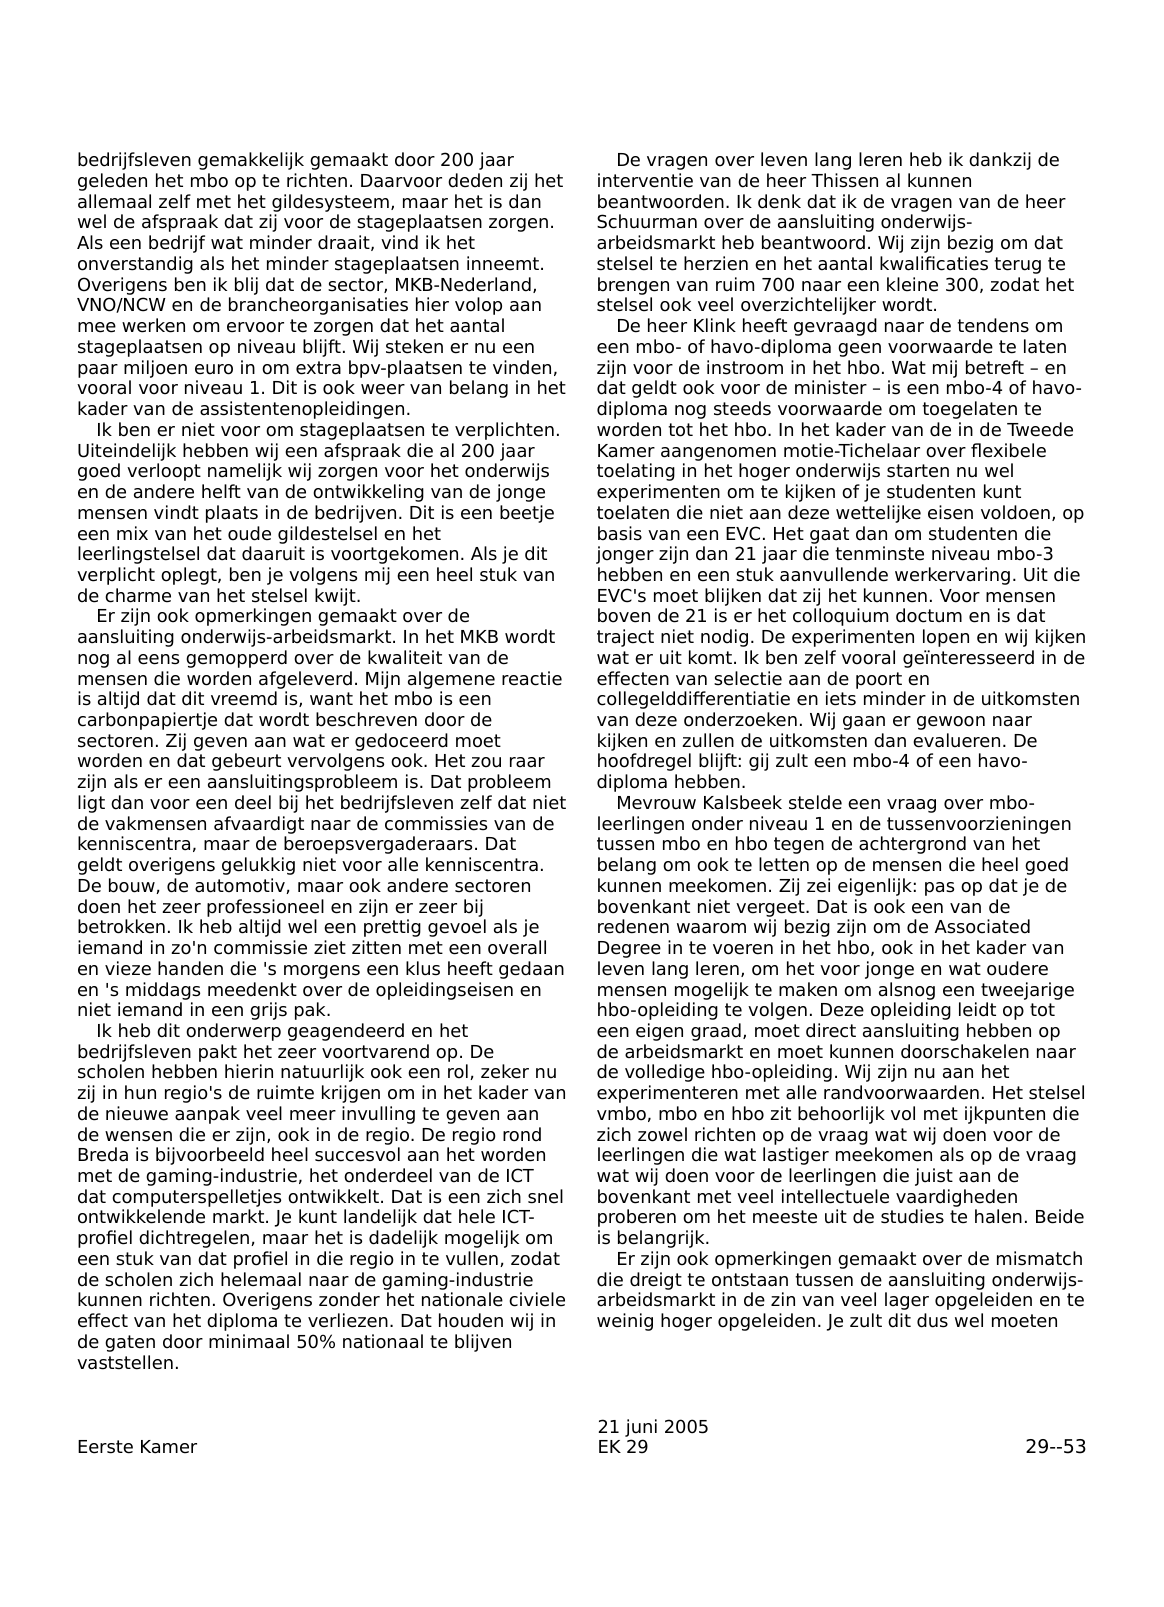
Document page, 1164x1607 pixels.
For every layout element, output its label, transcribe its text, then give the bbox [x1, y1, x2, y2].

text Er zijn ook opmerkingen gemaakt over de mismatch die dreigt te ontstaan tussen de aansluiting onderwijs-arbeidsmarkt in de zin van veel lager opgeleiden en te weinig hoger opgeleiden. Je zult dit dus wel moeten [596, 1249, 1087, 1332]
text Ik heb dit onderwerp geagendeerd en het bedrijfsleven pakt het zeer voortvarend op. De scholen hebben hierin natuurlijk ook een rol, zeker nu zij in hun regio's de ruimte krijgen om in het kader van de nieuwe aanpak veel meer invulling te geven aan de wensen die er zijn, ook in de regio. De regio rond Breda is bijvoorbeeld heel succesvol aan het worden met de gaming-industrie, het onderdeel van de ICT dat computerspelletjes ontwikkelt. Dat is een zich snel ontwikkelende markt. Je kunt landelijk dat hele ICT-profiel dichtregelen, maar het is dadelijk mogelijk om een stuk van dat profiel in die regio in te vullen, zodat de scholen zich helemaal naar de gaming-industrie kunnen richten. Overigens zonder het nationale civiele effect van het diploma te verliezen. Dat houden wij in de gaten door minimaal 50% nationaal te blijven vaststellen. [77, 1021, 567, 1373]
text Ik ben er niet voor om stageplaatsen te verplichten. Uiteindelijk hebben wij een afspraak die al 200 jaar goed verloopt namelijk wij zorgen voor het onderwijs en de andere helft van de ontwikkeling van de jonge mensen vindt plaats in de bedrijven. Dit is een beetje een mix van het oude gildestelsel en het leerlingstelsel dat daaruit is voortgekomen. Als je dit verplicht oplegt, ben je volgens mij een heel stuk van de charme van het stelsel kwijt. [77, 420, 567, 606]
text De heer Klink heeft gevraagd naar de tendens om een mbo- of havo-diploma geen voorwaarde te laten zijn voor de instroom in het hbo. Wat mij betreft – en dat geldt ook voor de minister – is een mbo-4 of havo-diploma nog steeds voorwaarde om toegelaten te worden tot het hbo. In het kader van de in de Tweede Kamer aangenomen motie-Tichelaar over flexibele toelating in het hoger onderwijs starten nu wel experimenten om te kijken of je studenten kunt toelaten die niet aan deze wettelijke eisen voldoen, op basis van een EVC. Het gaat dan om studenten die jonger zijn dan 21 jaar die tenminste niveau mbo-3 hebben en een stuk aanvullende werkervaring. Uit die EVC's moet blijken dat zij het kunnen. Voor mensen boven de 21 is er het colloquium doctum en is dat traject niet nodig. De experimenten lopen en wij kijken wat er uit komt. Ik ben zelf vooral geïnteresseerd in de effecten van selectie aan de poort en collegelddifferentiatie en iets minder in de uitkomsten van deze onderzoeken. Wij gaan er gewoon naar kijken en zullen de uitkomsten dan evalueren. De hoofdregel blijft: gij zult een mbo-4 of een havo-diploma hebben. [596, 316, 1087, 793]
text Er zijn ook opmerkingen gemaakt over de aansluiting onderwijs-arbeidsmarkt. In het MKB wordt nog al eens gemopperd over de kwaliteit van de mensen die worden afgeleverd. Mijn algemene reactie is altijd dat dit vreemd is, want het mbo is een carbonpapiertje dat wordt beschreven door de sectoren. Zij geven aan wat er gedoceerd moet worden en dat gebeurt vervolgens ook. Het zou raar zijn als er een aansluitingsprobleem is. Dat probleem ligt dan voor een deel bij het bedrijfsleven zelf dat niet de vakmensen afvaardigt naar de commissies van de kenniscentra, maar de beroepsvergaderaars. Dat geldt overigens gelukkig niet voor alle kenniscentra. De bouw, de automotiv, maar ook andere sectoren doen het zeer professioneel en zijn er zeer bij betrokken. Ik heb altijd wel een prettig gevoel als je iemand in zo'n commissie ziet zitten met een overall en vieze handen die 's morgens een klus heeft gedaan en 's middags meedenkt over de opleidingseisen en niet iemand in een grijs pak. [77, 606, 567, 1021]
text Mevrouw Kalsbeek stelde een vraag over mbo-leerlingen onder niveau 1 en de tussenvoorzieningen tussen mbo en hbo tegen de achtergrond van het belang om ook te letten op de mensen die heel goed kunnen meekomen. Zij zei eigenlijk: pas op dat je de bovenkant niet vergeet. Dat is ook een van de redenen waarom wij bezig zijn om de Associated Degree in te voeren in het hbo, ook in het kader van leven lang leren, om het voor jonge en wat oudere mensen mogelijk te maken om alsnog een tweejarige hbo-opleiding te volgen. Deze opleiding leidt op tot een eigen graad, moet direct aansluiting hebben op de arbeidsmarkt en moet kunnen doorschakelen naar de volledige hbo-opleiding. Wij zijn nu aan het experimenteren met alle randvoorwaarden. Het stelsel vmbo, mbo en hbo zit behoorlijk vol met ijkpunten die zich zowel richten op de vraag wat wij doen voor de leerlingen die wat lastiger meekomen als op de vraag wat wij doen voor de leerlingen die juist aan de bovenkant met veel intellectuele vaardigheden proberen om het meeste uit de studies te halen. Beide is belangrijk. [596, 793, 1087, 1249]
text bedrijfsleven gemakkelijk gemaakt door 200 jaar geleden het mbo op te richten. Daarvoor deden zij het allemaal zelf met het gildesysteem, maar het is dan wel de afspraak dat zij voor de stageplaatsen zorgen. Als een bedrijf wat minder draait, vind ik het onverstandig als het minder stageplaatsen inneemt. Overigens ben ik blij dat de sector, MKB-Nederland, VNO/NCW en de brancheorganisaties hier volop aan mee werken om ervoor te zorgen dat het aantal stageplaatsen op niveau blijft. Wij steken er nu een paar miljoen euro in om extra bpv-plaatsen te vinden, vooral voor niveau 1. Dit is ook weer van belang in het kader van de assistentenopleidingen. [77, 150, 567, 420]
text De vragen over leven lang leren heb ik dankzij de interventie van de heer Thissen al kunnen beantwoorden. Ik denk dat ik de vragen van de heer Schuurman over de aansluiting onderwijs-arbeidsmarkt heb beantwoord. Wij zijn bezig om dat stelsel te herzien en het aantal kwalificaties terug te brengen van ruim 700 naar een kleine 300, zodat het stelsel ook veel overzichtelijker wordt. [596, 150, 1087, 316]
